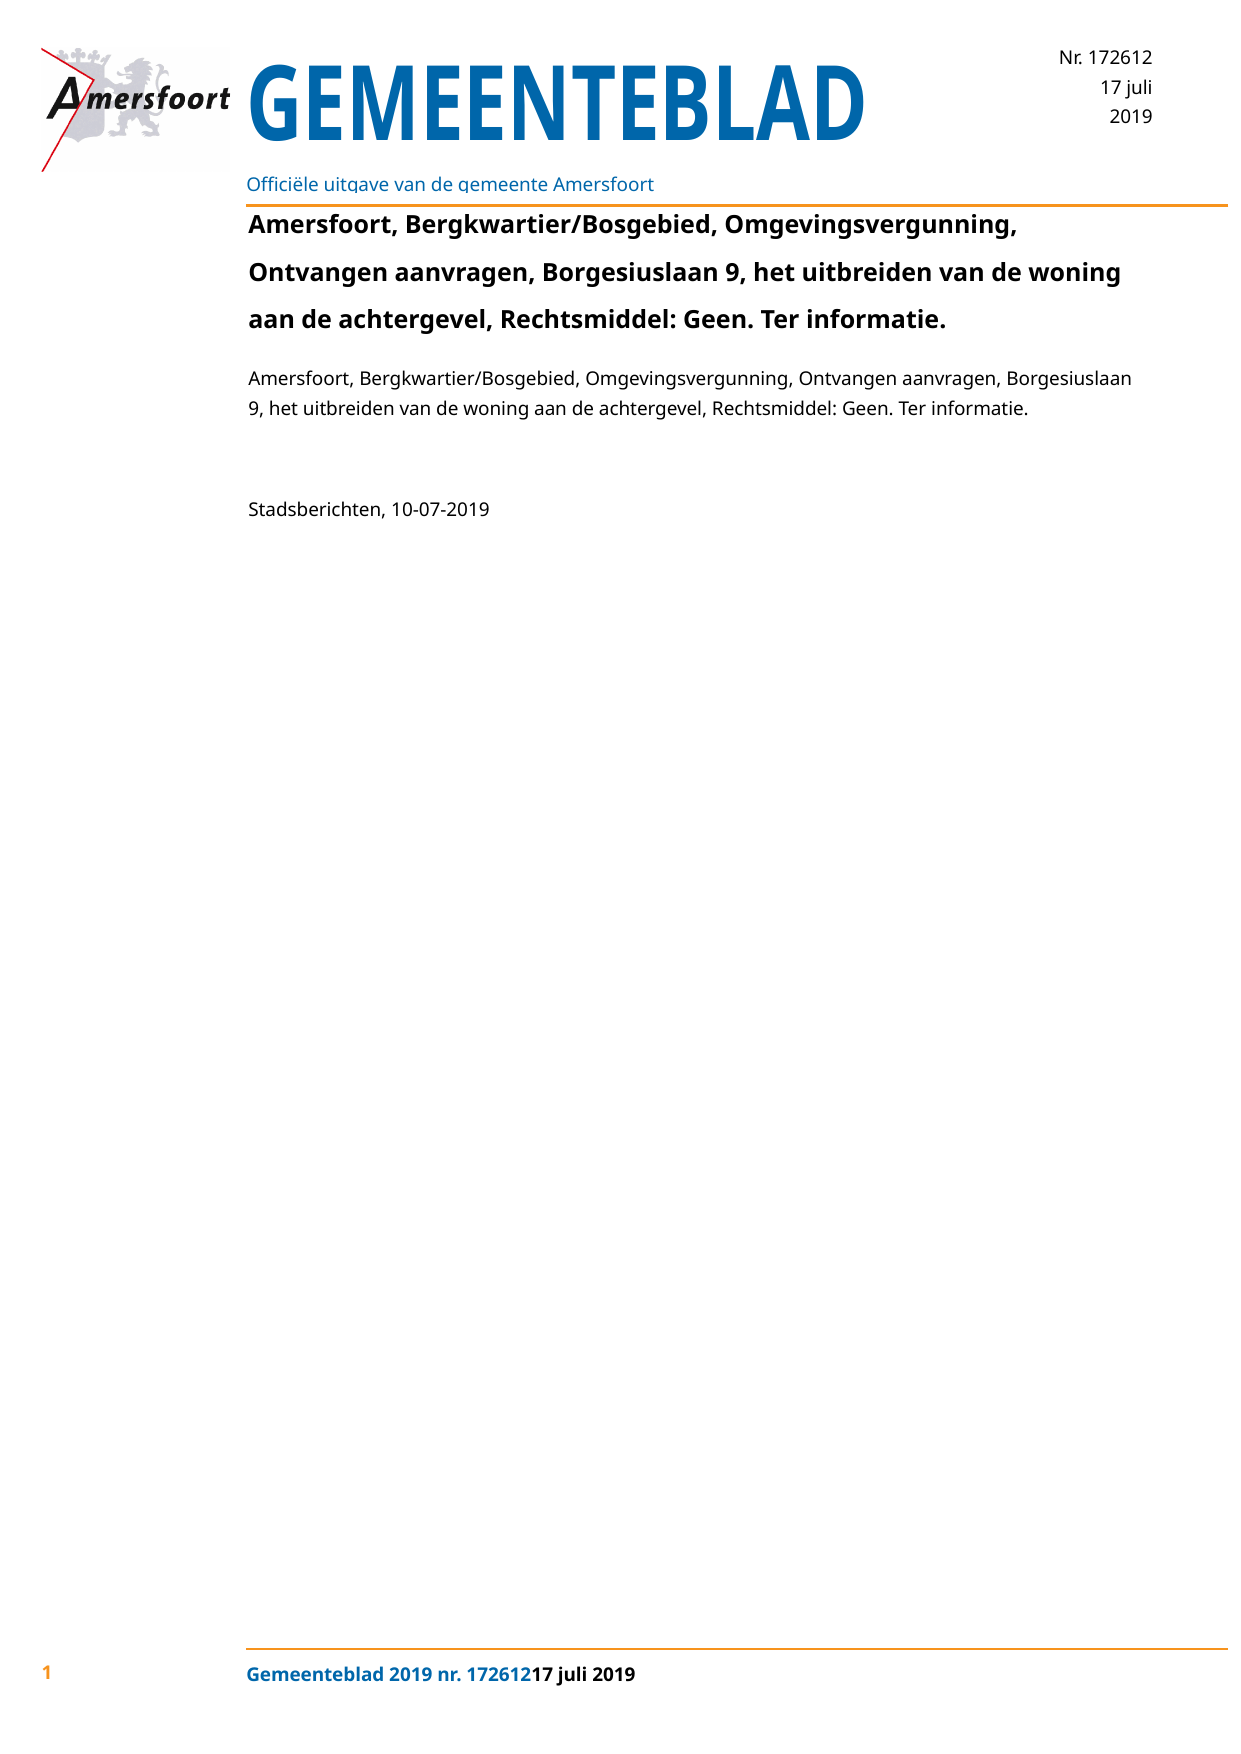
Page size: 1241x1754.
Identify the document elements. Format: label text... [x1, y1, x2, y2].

text Amersfoort, Bergkwartier/Bosgebied, Omgevingsvergunning, Ontvangen aanvragen, Borgesiuslaan 9, het uitbreiden van de woning aan de achtergevel, Rechtsmiddel: Geen. Ter informatie. [248, 366, 1152, 421]
picture [41, 47, 231, 172]
text Amersfoort, Bergkwartier/Bosgebied, Omgevingsvergunning, Ontvangen aanvragen, Borgesiuslaan 9, het uitbreiden van de woning aan de achtergevel, Rechtsmiddel: Geen. Ter informatie. [248, 207, 1152, 336]
text Stadsberichten, 10-07-2019 [248, 496, 1152, 522]
